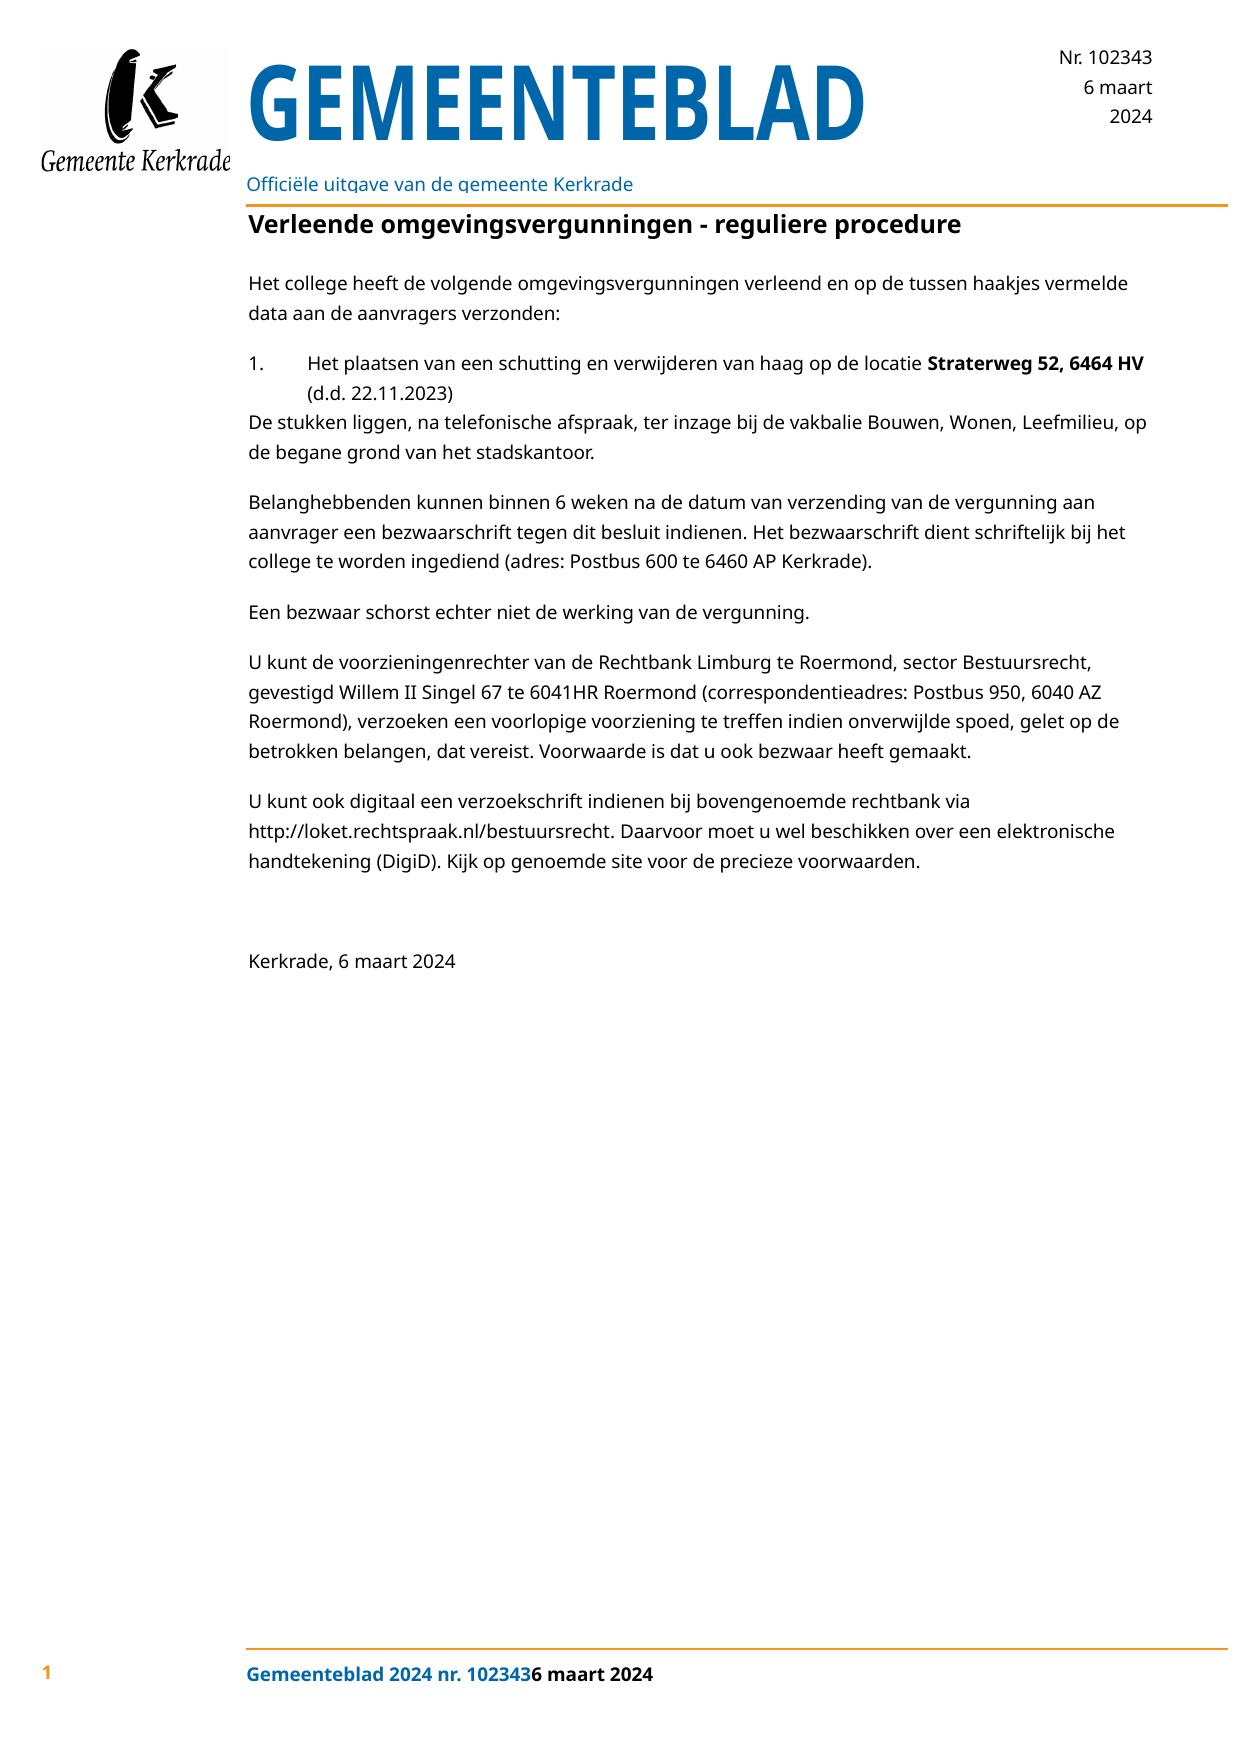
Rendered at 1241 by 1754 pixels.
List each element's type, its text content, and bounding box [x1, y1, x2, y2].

text Een bezwaar schorst echter niet de werking van de vergunning. [248, 599, 1152, 625]
text De stukken liggen, na telefonische afspraak, ter inzage bij de vakbalie Bouwen, Wonen, Leefmilieu, op de begane grond van het stadskantoor. [248, 409, 1152, 465]
text U kunt ook digitaal een verzoekschrift indienen bij bovengenoemde rechtbank via http://loket.rechtspraak.nl/bestuursrecht. Daarvoor moet u wel beschikken over een elektronische handtekening (DigiD). Kijk op genoemde site voor de precieze voorwaarden. [248, 789, 1152, 873]
text Kerkrade, 6 maart 2024 [248, 949, 1152, 974]
text Verleende omgevingsvergunningen - reguliere procedure [248, 207, 1152, 241]
text Het college heeft de volgende omgevingsvergunningen verleend en op de tussen haakjes vermelde data aan de aanvragers verzonden: [248, 270, 1152, 326]
text Belanghebbenden kunnen binnen 6 weken na de datum van verzending van de vergunning aan aanvrager een bezwaarschrift tegen dit besluit indienen. Het bezwaarschrift dient schriftelijk bij het college te worden ingediend (adres: Postbus 600 te 6460 AP Kerkrade). [248, 489, 1152, 574]
list Het plaatsen van een schutting en verwijderen van haag op de locatie Straterweg 52, 6464 HV (d.d. 22.11.2023) [248, 350, 1152, 406]
picture [41, 47, 231, 172]
text U kunt de voorzieningenrechter van de Rechtbank Limburg te Roermond, sector Bestuursrecht, gevestigd Willem II Singel 67 te 6041HR Roermond (correspondentieadres: Postbus 950, 6040 AZ Roermond), verzoeken een voorlopige voorziening te treffen indien onverwijlde spoed, gelet op de betrokken belangen, dat vereist. Voorwaarde is dat u ook bezwaar heeft gemaakt. [248, 649, 1152, 764]
